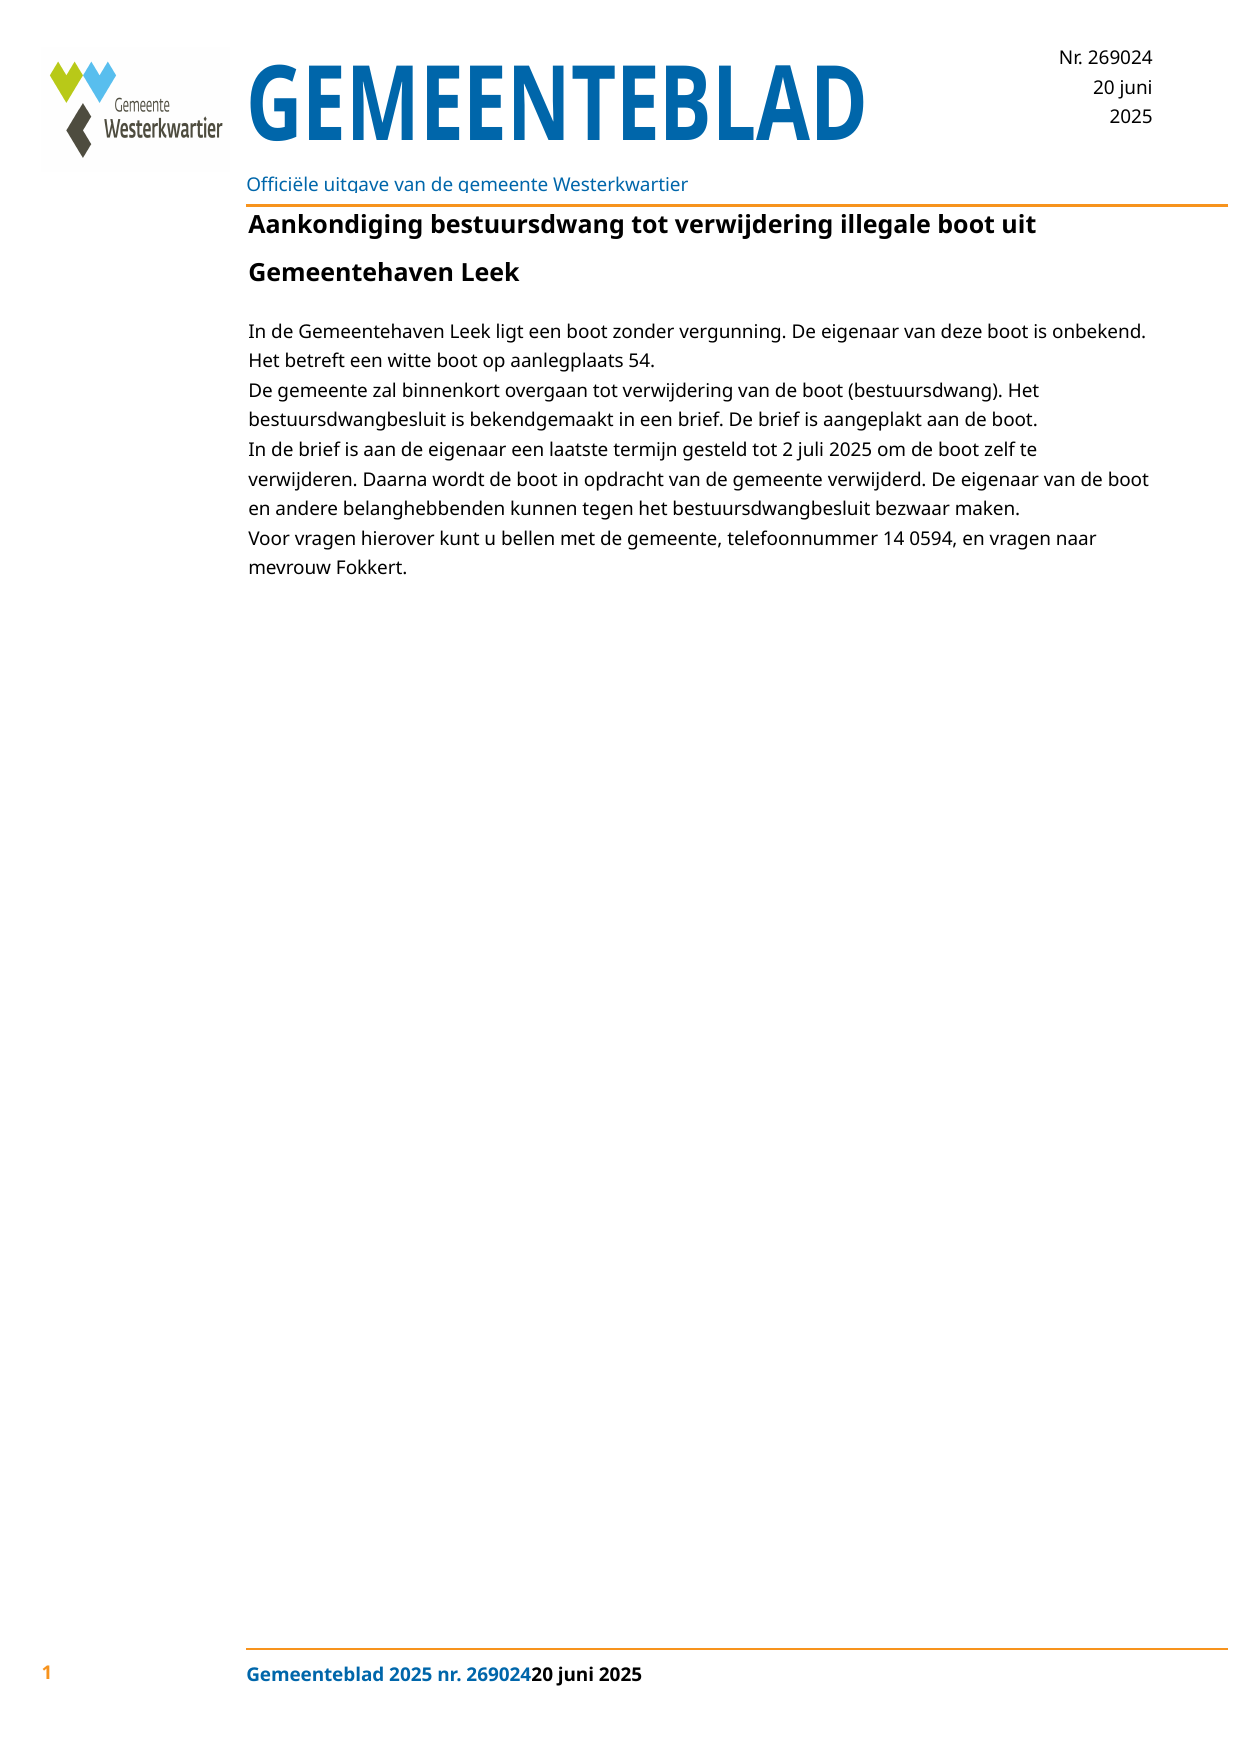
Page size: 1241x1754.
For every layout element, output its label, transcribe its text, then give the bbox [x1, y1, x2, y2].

text In de brief is aan de eigenaar een laatste termijn gesteld tot 2 juli 2025 om de boot zelf te verwijderen. Daarna wordt de boot in opdracht van de gemeente verwijderd. De eigenaar van de boot en andere belanghebbenden kunnen tegen het bestuursdwangbesluit bezwaar maken. [248, 436, 1152, 521]
text In de Gemeentehaven Leek ligt een boot zonder vergunning. De eigenaar van deze boot is onbekend. Het betreft een witte boot op aanlegplaats 54. [248, 318, 1152, 373]
text Voor vragen hierover kunt u bellen met de gemeente, telefoonnummer 14 0594, en vragen naar mevrouw Fokkert. [248, 525, 1152, 580]
text De gemeente zal binnenkort overgaan tot verwijdering van de boot (bestuursdwang). Het bestuursdwangbesluit is bekendgemaakt in een brief. De brief is aangeplakt aan de boot. [248, 377, 1152, 432]
text Aankondiging bestuursdwang tot verwijdering illegale boot uit Gemeentehaven Leek [248, 207, 1152, 288]
picture [41, 47, 231, 172]
